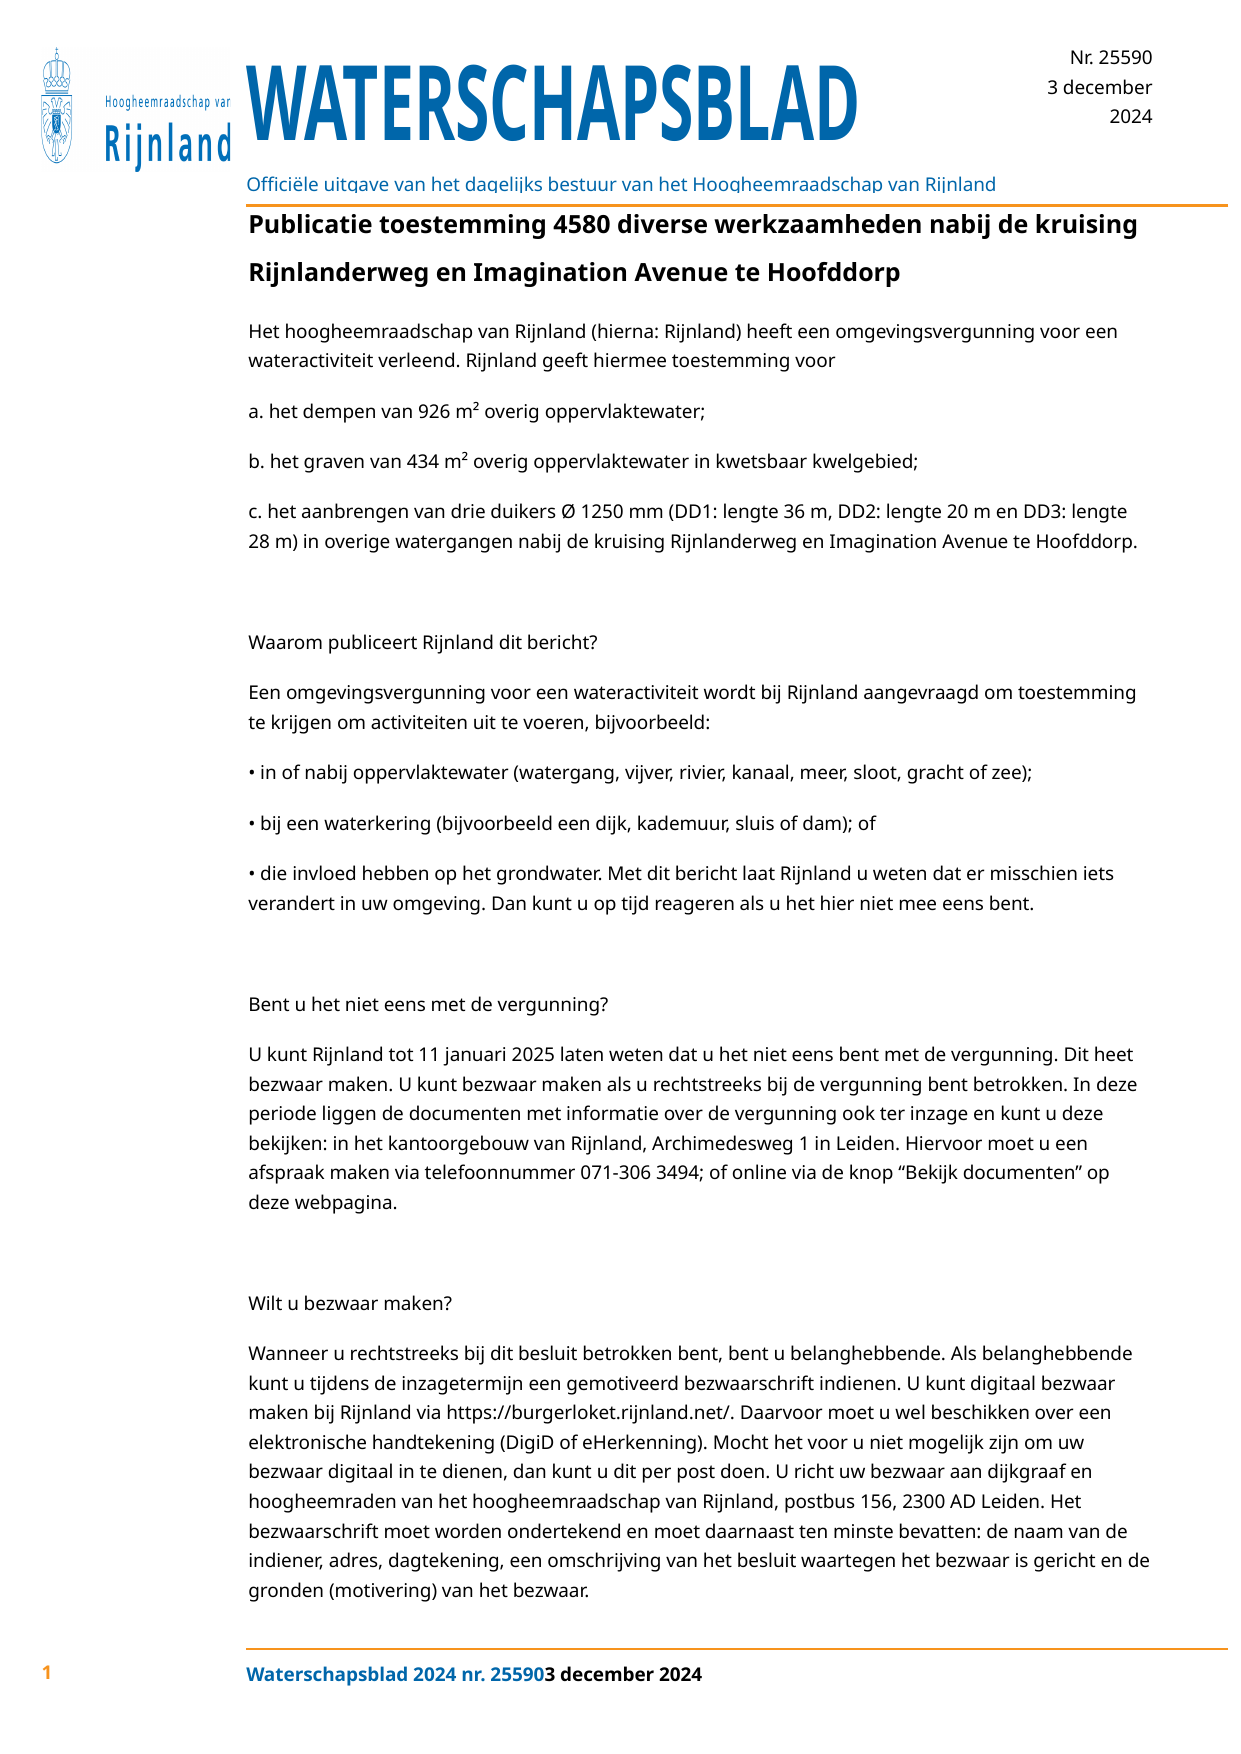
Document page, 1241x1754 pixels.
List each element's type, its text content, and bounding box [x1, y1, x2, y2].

text b. het graven van 434 m² overig oppervlaktewater in kwetsbaar kwelgebied; [248, 448, 1152, 474]
text Waarom publiceert Rijnland dit bericht? [248, 629, 1152, 655]
text • die invloed hebben op het grondwater. Met dit bericht laat Rijnland u weten dat er misschien iets verandert in uw omgeving. Dan kunt u op tijd reageren als u het hier niet mee eens bent. [248, 860, 1152, 916]
text Een omgevingsvergunning voor een wateractiviteit wordt bij Rijnland aangevraagd om toestemming te krijgen om activiteiten uit te voeren, bijvoorbeeld: [248, 679, 1152, 735]
text Het hoogheemraadschap van Rijnland (hierna: Rijnland) heeft een omgevingsvergunning voor een wateractiviteit verleend. Rijnland geeft hiermee toestemming voor [248, 318, 1152, 373]
picture [41, 47, 231, 172]
text • in of nabij oppervlaktewater (watergang, vijver, rivier, kanaal, meer, sloot, gracht of zee); [248, 759, 1152, 785]
text c. het aanbrengen van drie duikers Ø 1250 mm (DD1: lengte 36 m, DD2: lengte 20 m en DD3: lengte 28 m) in overige watergangen nabij de kruising Rijnlanderweg en Imagination Avenue te Hoofddorp. [248, 499, 1152, 554]
text a. het dempen van 926 m² overig oppervlaktewater; [248, 398, 1152, 424]
text Wilt u bezwaar maken? [248, 1290, 1152, 1316]
text Bent u het niet eens met de vergunning? [248, 991, 1152, 1017]
text • bij een waterkering (bijvoorbeeld een dijk, kademuur, sluis of dam); of [248, 810, 1152, 836]
text U kunt Rijnland tot 11 januari 2025 laten weten dat u het niet eens bent met de vergunning. Dit heet bezwaar maken. U kunt bezwaar maken als u rechtstreeks bij de vergunning bent betrokken. In deze periode liggen de documenten met informatie over de vergunning ook ter inzage en kunt u deze bekijken: in het kantoorgebouw van Rijnland, Archimedesweg 1 in Leiden. Hiervoor moet u een afspraak maken via telefoonnummer 071-306 3494; of online via de knop “Bekijk documenten” op deze webpagina. [248, 1041, 1152, 1215]
text Publicatie toestemming 4580 diverse werkzaamheden nabij de kruising Rijnlanderweg en Imagination Avenue te Hoofddorp [248, 207, 1152, 288]
text Wanneer u rechtstreeks bij dit besluit betrokken bent, bent u belanghebbende. Als belanghebbende kunt u tijdens de inzagetermijn een gemotiveerd bezwaarschrift indienen. U kunt digitaal bezwaar maken bij Rijnland via https://burgerloket.rijnland.net/. Daarvoor moet u wel beschikken over een elektronische handtekening (DigiD of eHerkenning). Mocht het voor u niet mogelijk zijn om uw bezwaar digitaal in te dienen, dan kunt u dit per post doen. U richt uw bezwaar aan dijkgraaf en hoogheemraden van het hoogheemraadschap van Rijnland, postbus 156, 2300 AD Leiden. Het bezwaarschrift moet worden ondertekend en moet daarnaast ten minste bevatten: de naam van de indiener, adres, dagtekening, een omschrijving van het besluit waartegen het bezwaar is gericht en de gronden (motivering) van het bezwaar. [248, 1340, 1152, 1603]
